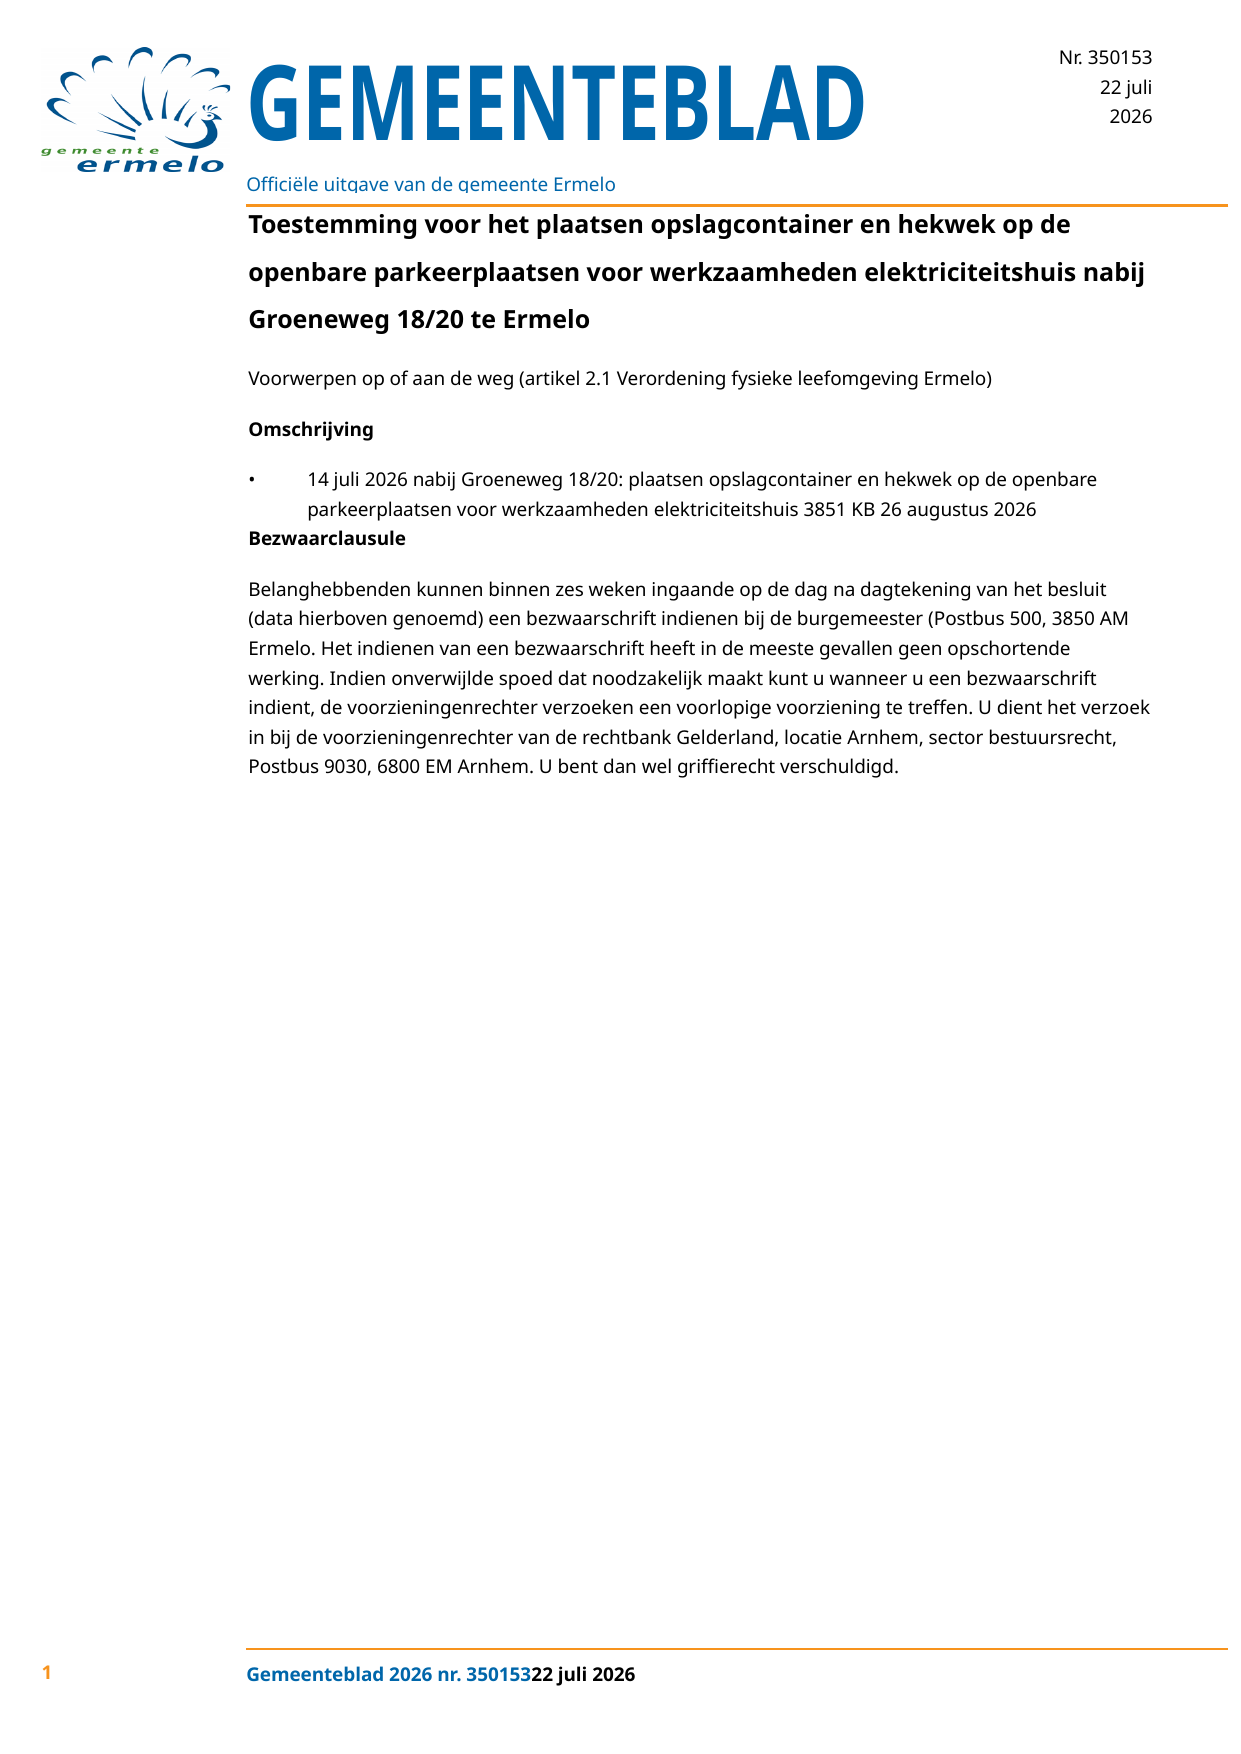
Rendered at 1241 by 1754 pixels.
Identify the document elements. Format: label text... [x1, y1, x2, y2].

text Belanghebbenden kunnen binnen zes weken ingaande op de dag na dagtekening van het besluit (data hierboven genoemd) een bezwaarschrift indienen bij de burgemeester (Postbus 500, 3850 AM Ermelo. Het indienen van een bezwaarschrift heeft in de meeste gevallen geen opschortende werking. Indien onverwijlde spoed dat noodzakelijk maakt kunt u wanneer u een bezwaarschrift indient, de voorzieningenrechter verzoeken een voorlopige voorziening te treffen. U dient het verzoek in bij de voorzieningenrechter van de rechtbank Gelderland, locatie Arnhem, sector bestuursrecht, Postbus 9030, 6800 EM Arnhem. U bent dan wel griffierecht verschuldigd. [248, 576, 1152, 779]
text Bezwaarclausule [248, 526, 1152, 551]
text Omschrijving [248, 416, 1152, 442]
text Voorwerpen op of aan de weg (artikel 2.1 Verordening fysieke leefomgeving Ermelo) [248, 366, 1152, 391]
list 14 juli 2026 nabij Groeneweg 18/20: plaatsen opslagcontainer en hekwek op de openbare parkeerplaatsen voor werkzaamheden elektriciteitshuis 3851 KB 26 augustus 2026 [248, 466, 1152, 522]
text Toestemming voor het plaatsen opslagcontainer en hekwek op de openbare parkeerplaatsen voor werkzaamheden elektriciteitshuis nabij Groeneweg 18/20 te Ermelo [248, 207, 1152, 336]
picture [41, 47, 231, 172]
